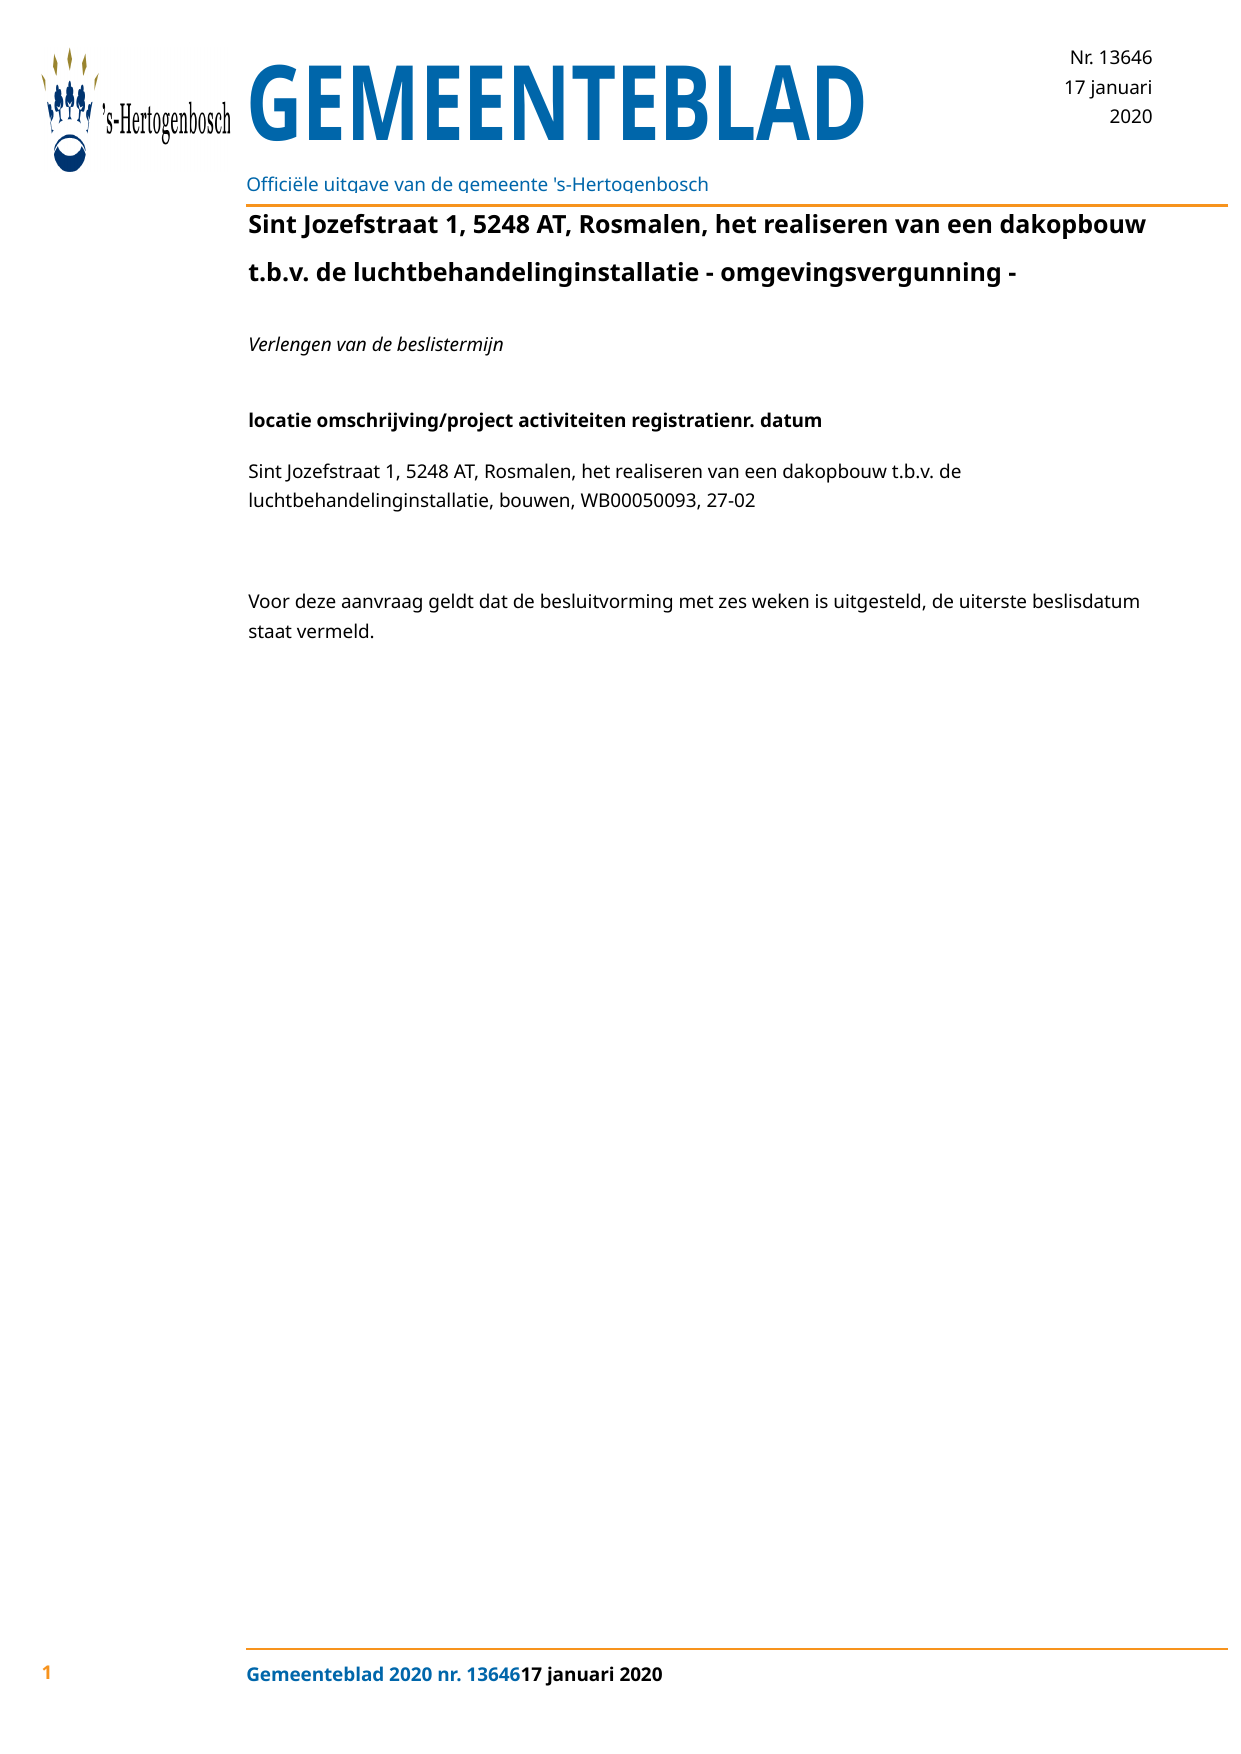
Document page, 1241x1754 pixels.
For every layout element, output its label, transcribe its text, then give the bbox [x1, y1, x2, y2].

text Sint Jozefstraat 1, 5248 AT, Rosmalen, het realiseren van een dakopbouw t.b.v. de luchtbehandelinginstallatie - omgevingsvergunning - [248, 207, 1152, 288]
text Voor deze aanvraag geldt dat de besluitvorming met zes weken is uitgesteld, de uiterste beslisdatum staat vermeld. [248, 588, 1152, 644]
text Verlengen van de beslistermijn [248, 331, 1152, 357]
picture [41, 47, 231, 172]
text locatie omschrijving/project activiteiten registratienr. datum [248, 408, 1152, 433]
text Sint Jozefstraat 1, 5248 AT, Rosmalen, het realiseren van een dakopbouw t.b.v. de luchtbehandelinginstallatie, bouwen, WB00050093, 27-02 [248, 458, 1152, 513]
